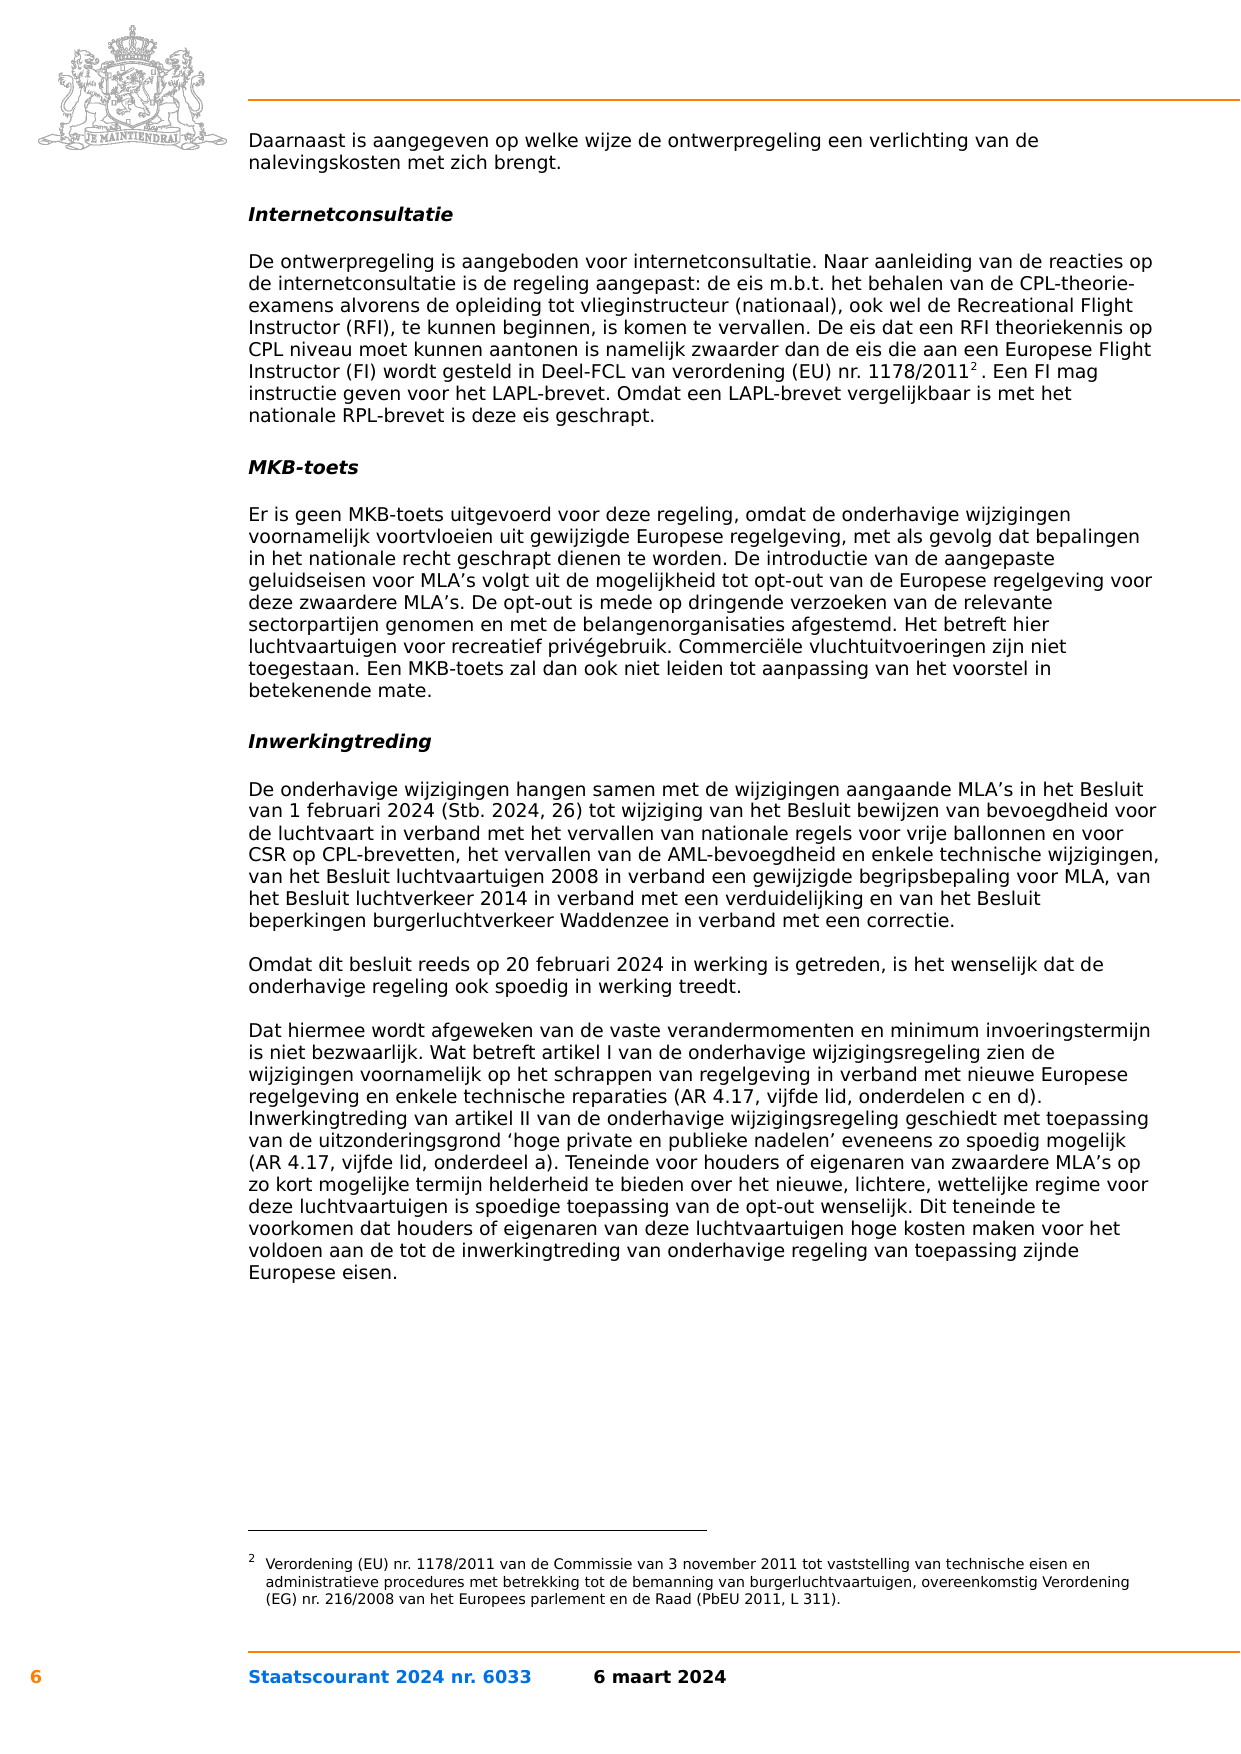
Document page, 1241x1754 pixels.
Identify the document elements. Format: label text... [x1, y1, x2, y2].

subtitle MKB-toets [248, 457, 1163, 479]
text De ontwerpregeling is aangeboden voor internetconsultatie. Naar aanleiding van de reacties op de internetconsultatie is de regeling aangepast: de eis m.b.t. het behalen van de CPL-theorie-examens alvorens de opleiding tot vlieginstructeur (nationaal), ook wel de Recreational Flight Instructor (RFI), te kunnen beginnen, is komen te vervallen. De eis dat een RFI theoriekennis op CPL niveau moet kunnen aantonen is namelijk zwaarder dan de eis die aan een Europese Flight Instructor (FI) wordt gesteld in Deel-FCL van verordening (EU) nr. 1178/2011. Een FI mag instructie geven voor het LAPL-brevet. Omdat een LAPL-brevet vergelijkbaar is met het nationale RPL-brevet is deze eis geschrapt. [248, 251, 1163, 427]
text De onderhavige wijzigingen hangen samen met de wijzigingen aangaande MLA’s in het Besluit van 1 februari 2024 (Stb. 2024, 26) tot wijziging van het Besluit bewijzen van bevoegdheid voor de luchtvaart in verband met het vervallen van nationale regels voor vrije ballonnen en voor CSR op CPL-brevetten, het vervallen van de AML-bevoegdheid en enkele technische wijzigingen, van het Besluit luchtvaartuigen 2008 in verband een gewijzigde begripsbepaling voor MLA, van het Besluit luchtverkeer 2014 in verband met een verduidelijking en van het Besluit beperkingen burgerluchtverkeer Waddenzee in verband met een correctie. [248, 778, 1163, 932]
subtitle Inwerkingtreding [248, 731, 1163, 753]
text Dat hiermee wordt afgeweken van de vaste verandermomenten en minimum invoeringstermijn is niet bezwaarlijk. Wat betreft artikel I van de onderhavige wijzigingsregeling zien de wijzigingen voornamelijk op het schrappen van regelgeving in verband met nieuwe Europese regelgeving en enkele technische reparaties (AR 4.17, vijfde lid, onderdelen c en d). Inwerkingtreding van artikel II van de onderhavige wijzigingsregeling geschiedt met toepassing van de uitzonderingsgrond ‘hoge private en publieke nadelen’ eveneens zo spoedig mogelijk (AR 4.17, vijfde lid, onderdeel a). Teneinde voor houders of eigenaren van zwaardere MLA’s op zo kort mogelijke termijn helderheid te bieden over het nieuwe, lichtere, wettelijke regime voor deze luchtvaartuigen is spoedige toepassing van de opt-out wenselijk. Dit teneinde te voorkomen dat houders of eigenaren van deze luchtvaartuigen hoge kosten maken voor het voldoen aan de tot de inwerkingtreding van onderhavige regeling van toepassing zijnde Europese eisen. [248, 1020, 1163, 1284]
picture [38, 25, 227, 150]
text Omdat dit besluit reeds op 20 februari 2024 in werking is getreden, is het wenselijk dat de onderhavige regeling ook spoedig in werking treedt. [248, 954, 1163, 998]
text Er is geen MKB-toets uitgevoerd voor deze regeling, omdat de onderhavige wijzigingen voornamelijk voortvloeien uit gewijzigde Europese regelgeving, met als gevolg dat bepalingen in het nationale recht geschrapt dienen te worden. De introductie van de aangepaste geluidseisen voor MLA’s volgt uit de mogelijkheid tot opt-out van de Europese regelgeving voor deze zwaardere MLA’s. De opt-out is mede op dringende verzoeken van de relevante sectorpartijen genomen en met de belangenorganisaties afgestemd. Het betreft hier luchtvaartuigen voor recreatief privégebruik. Commerciële vluchtuitvoeringen zijn niet toegestaan. Een MKB-toets zal dan ook niet leiden tot aanpassing van het voorstel in betekenende mate. [248, 504, 1163, 701]
text Verordening (EU) nr. 1178/2011 van de Commissie van 3 november 2011 tot vaststelling van technische eisen en administratieve procedures met betrekking tot de bemanning van burgerluchtvaartuigen, overeenkomstig Verordening (EG) nr. 216/2008 van het Europees parlement en de Raad (PbEU 2011, L 311). [248, 1552, 1163, 1608]
text Daarnaast is aangegeven op welke wijze de ontwerpregeling een verlichting van de nalevingskosten met zich brengt. [248, 130, 1163, 174]
subtitle Internetconsultatie [248, 204, 1163, 226]
